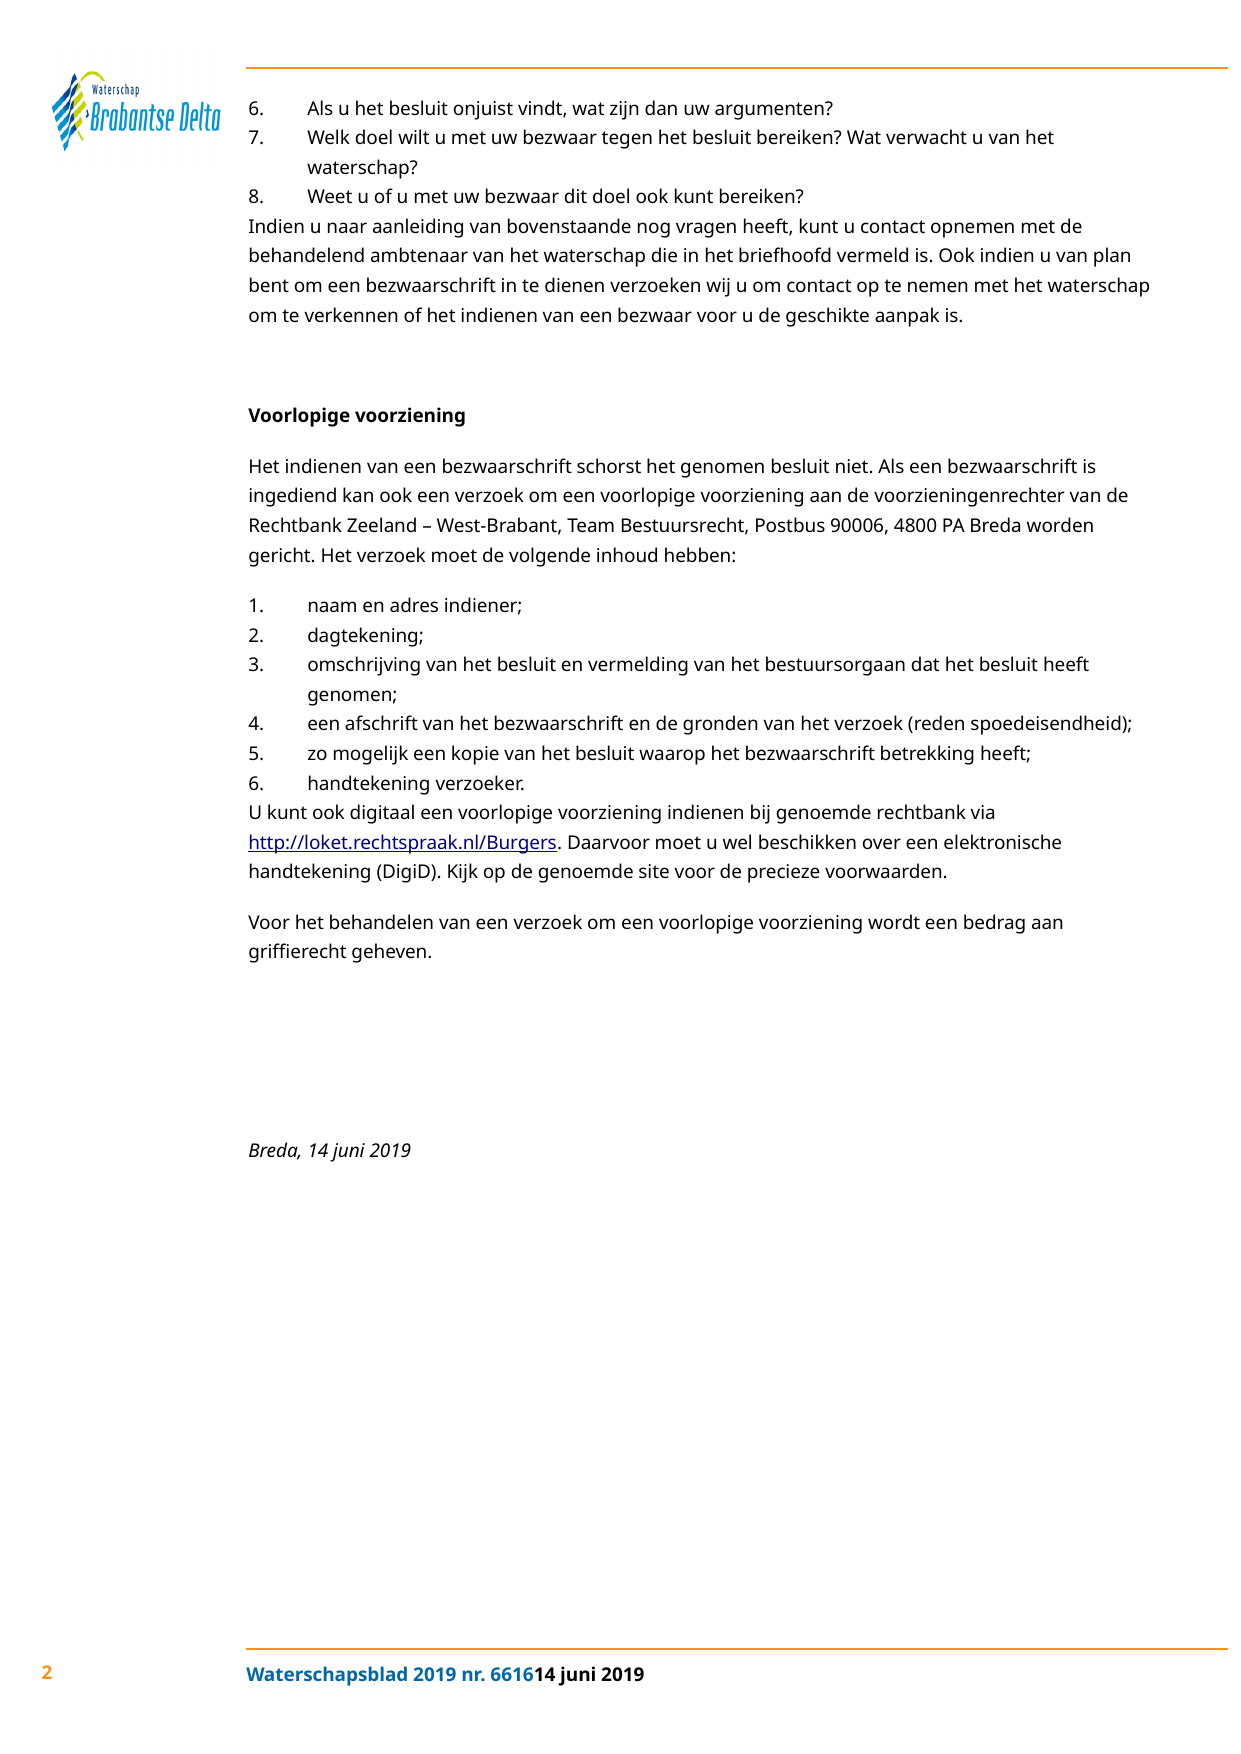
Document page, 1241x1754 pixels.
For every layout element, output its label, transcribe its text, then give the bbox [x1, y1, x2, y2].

list zo mogelijk een kopie van het besluit waarop het bezwaarschrift betrekking heeft; [248, 740, 1152, 766]
list Als u het besluit onjuist vindt, wat zijn dan uw argumenten? [248, 95, 1152, 121]
text Breda, 14 juni 2019 [248, 1138, 1152, 1163]
picture [41, 47, 231, 172]
list handtekening verzoeker. [248, 770, 1152, 796]
text U kunt ook digitaal een voorlopige voorziening indienen bij genoemde rechtbank via http://loket.rechtspraak.nl/Burgers. Daarvoor moet u wel beschikken over een elektronische handtekening (DigiD). Kijk op de genoemde site voor de precieze voorwaarden. [248, 799, 1152, 884]
list omschrijving van het besluit en vermelding van het bestuursorgaan dat het besluit heeft genomen; [248, 651, 1152, 707]
text Voor het behandelen van een verzoek om een voorlopige voorziening wordt een bedrag aan griffierecht geheven. [248, 909, 1152, 964]
list een afschrift van het bezwaarschrift en de gronden van het verzoek (reden spoedeisendheid); [248, 711, 1152, 736]
list Weet u of u met uw bezwaar dit doel ook kunt bereiken? [248, 183, 1152, 209]
text Indien u naar aanleiding van bovenstaande nog vragen heeft, kunt u contact opnemen met de behandelend ambtenaar van het waterschap die in het briefhoofd vermeld is. Ook indien u van plan bent om een bezwaarschrift in te dienen verzoeken wij u om contact op te nemen met het waterschap om te verkennen of het indienen van een bezwaar voor u de geschikte aanpak is. [248, 213, 1152, 328]
list dagtekening; [248, 622, 1152, 648]
list naam en adres indiener; [248, 592, 1152, 618]
text Voorlopige voorziening [248, 403, 1152, 428]
list Welk doel wilt u met uw bezwaar tegen het besluit bereiken? Wat verwacht u van het waterschap? [248, 124, 1152, 180]
text Het indienen van een bezwaarschrift schorst het genomen besluit niet. Als een bezwaarschrift is ingediend kan ook een verzoek om een voorlopige voorziening aan de voorzieningenrechter van de Rechtbank Zeeland – West-Brabant, Team Bestuursrecht, Postbus 90006, 4800 PA Breda worden gericht. Het verzoek moet de volgende inhoud hebben: [248, 453, 1152, 568]
